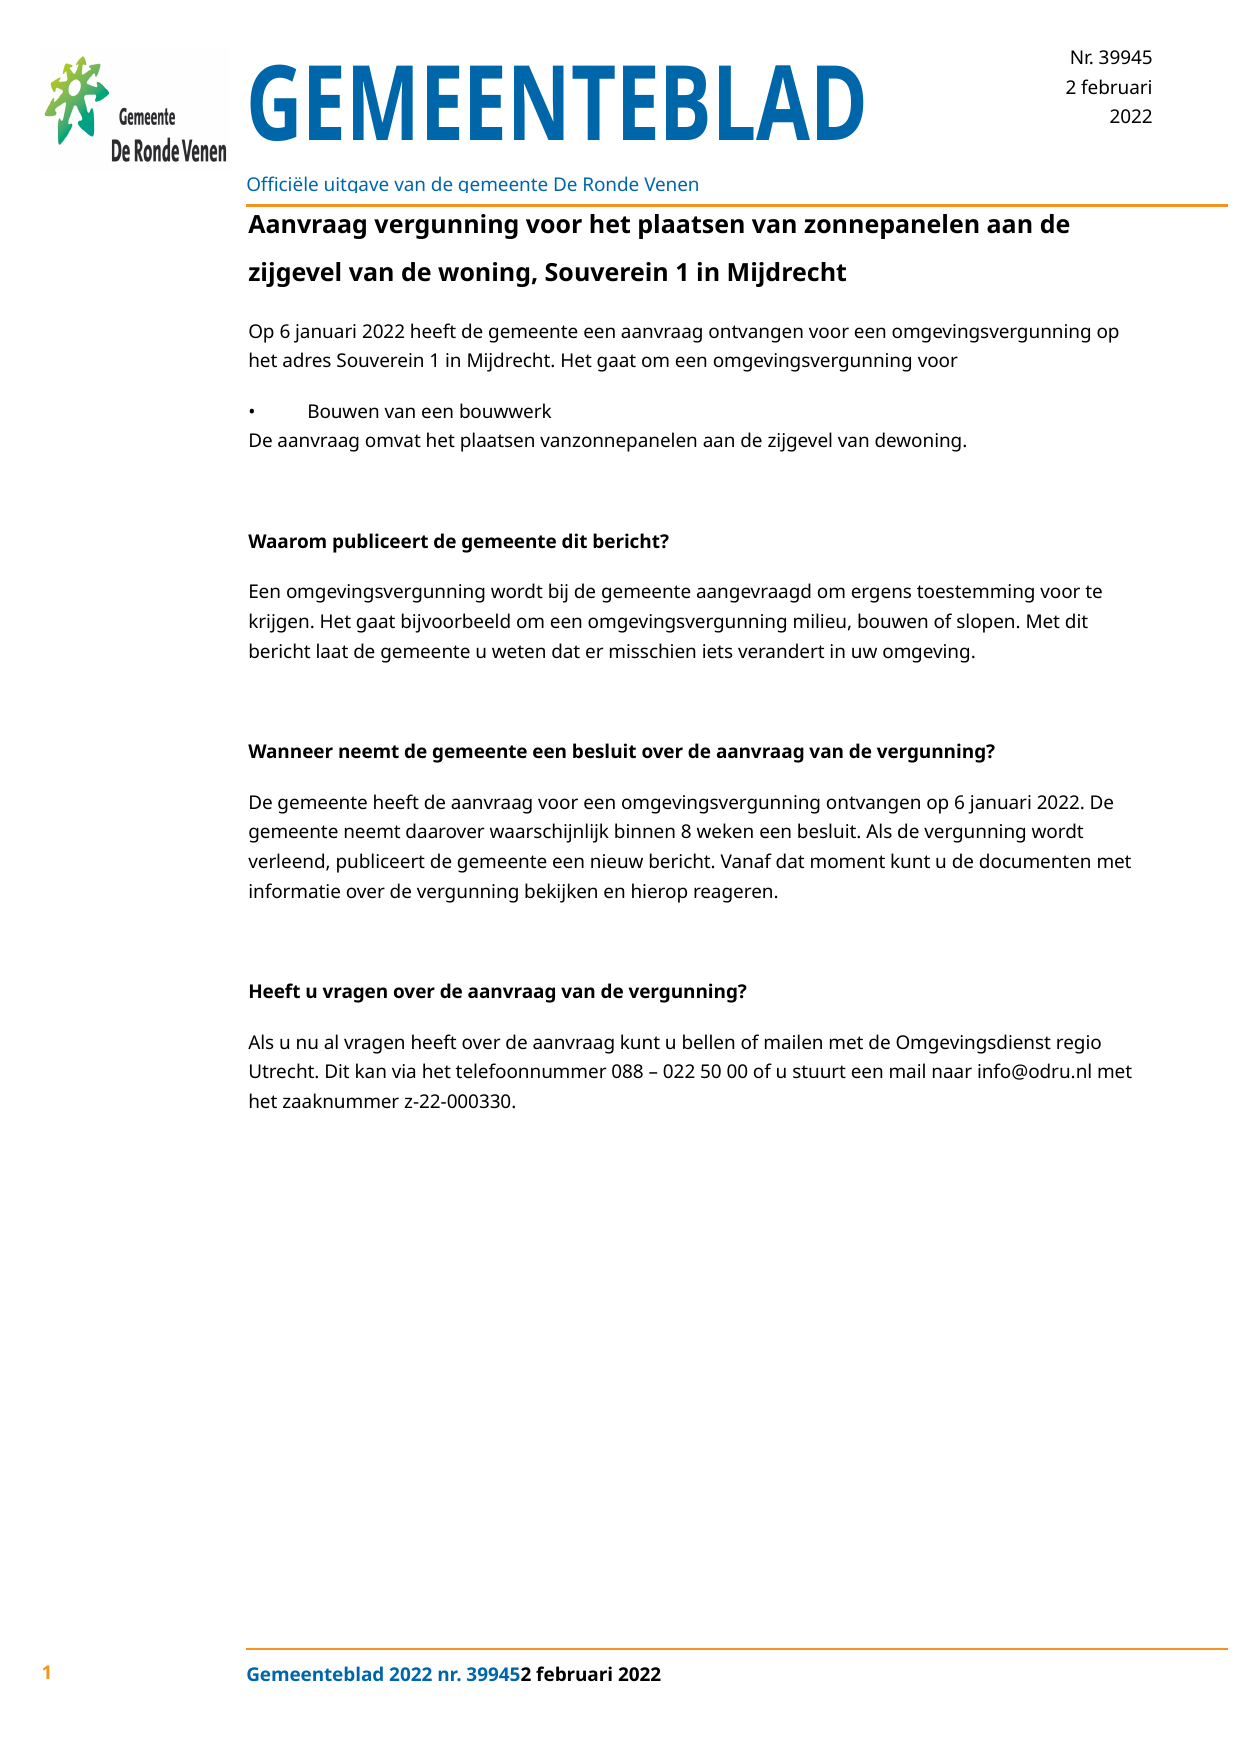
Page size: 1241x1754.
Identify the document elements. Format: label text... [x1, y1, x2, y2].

picture [41, 47, 231, 172]
text Een omgevingsvergunning wordt bij de gemeente aangevraagd om ergens toestemming voor te krijgen. Het gaat bijvoorbeeld om een omgevingsvergunning milieu, bouwen of slopen. Met dit bericht laat de gemeente u weten dat er misschien iets verandert in uw omgeving. [248, 579, 1152, 664]
text Waarom publiceert de gemeente dit bericht? [248, 528, 1152, 554]
text De aanvraag omvat het plaatsen vanzonnepanelen aan de zijgevel van dewoning. [248, 427, 1152, 453]
text De gemeente heeft de aanvraag voor een omgevingsvergunning ontvangen op 6 januari 2022. De gemeente neemt daarover waarschijnlijk binnen 8 weken een besluit. Als de vergunning wordt verleend, publiceert de gemeente een nieuw bericht. Vanaf dat moment kunt u de documenten met informatie over de vergunning bekijken en hierop reageren. [248, 789, 1152, 904]
text Op 6 januari 2022 heeft de gemeente een aanvraag ontvangen voor een omgevingsvergunning op het adres Souverein 1 in Mijdrecht. Het gaat om een omgevingsvergunning voor [248, 318, 1152, 373]
text Als u nu al vragen heeft over de aanvraag kunt u bellen of mailen met de Omgevingsdienst regio Utrecht. Dit kan via het telefoonnummer 088 – 022 50 00 of u stuurt een mail naar info@odru.nl met het zaaknummer z-22-000330. [248, 1029, 1152, 1114]
text Wanneer neemt de gemeente een besluit over de aanvraag van de vergunning? [248, 739, 1152, 764]
list Bouwen van een bouwwerk [248, 398, 1152, 424]
text Heeft u vragen over de aanvraag van de vergunning? [248, 979, 1152, 1004]
text Aanvraag vergunning voor het plaatsen van zonnepanelen aan de zijgevel van de woning, Souverein 1 in Mijdrecht [248, 207, 1152, 288]
